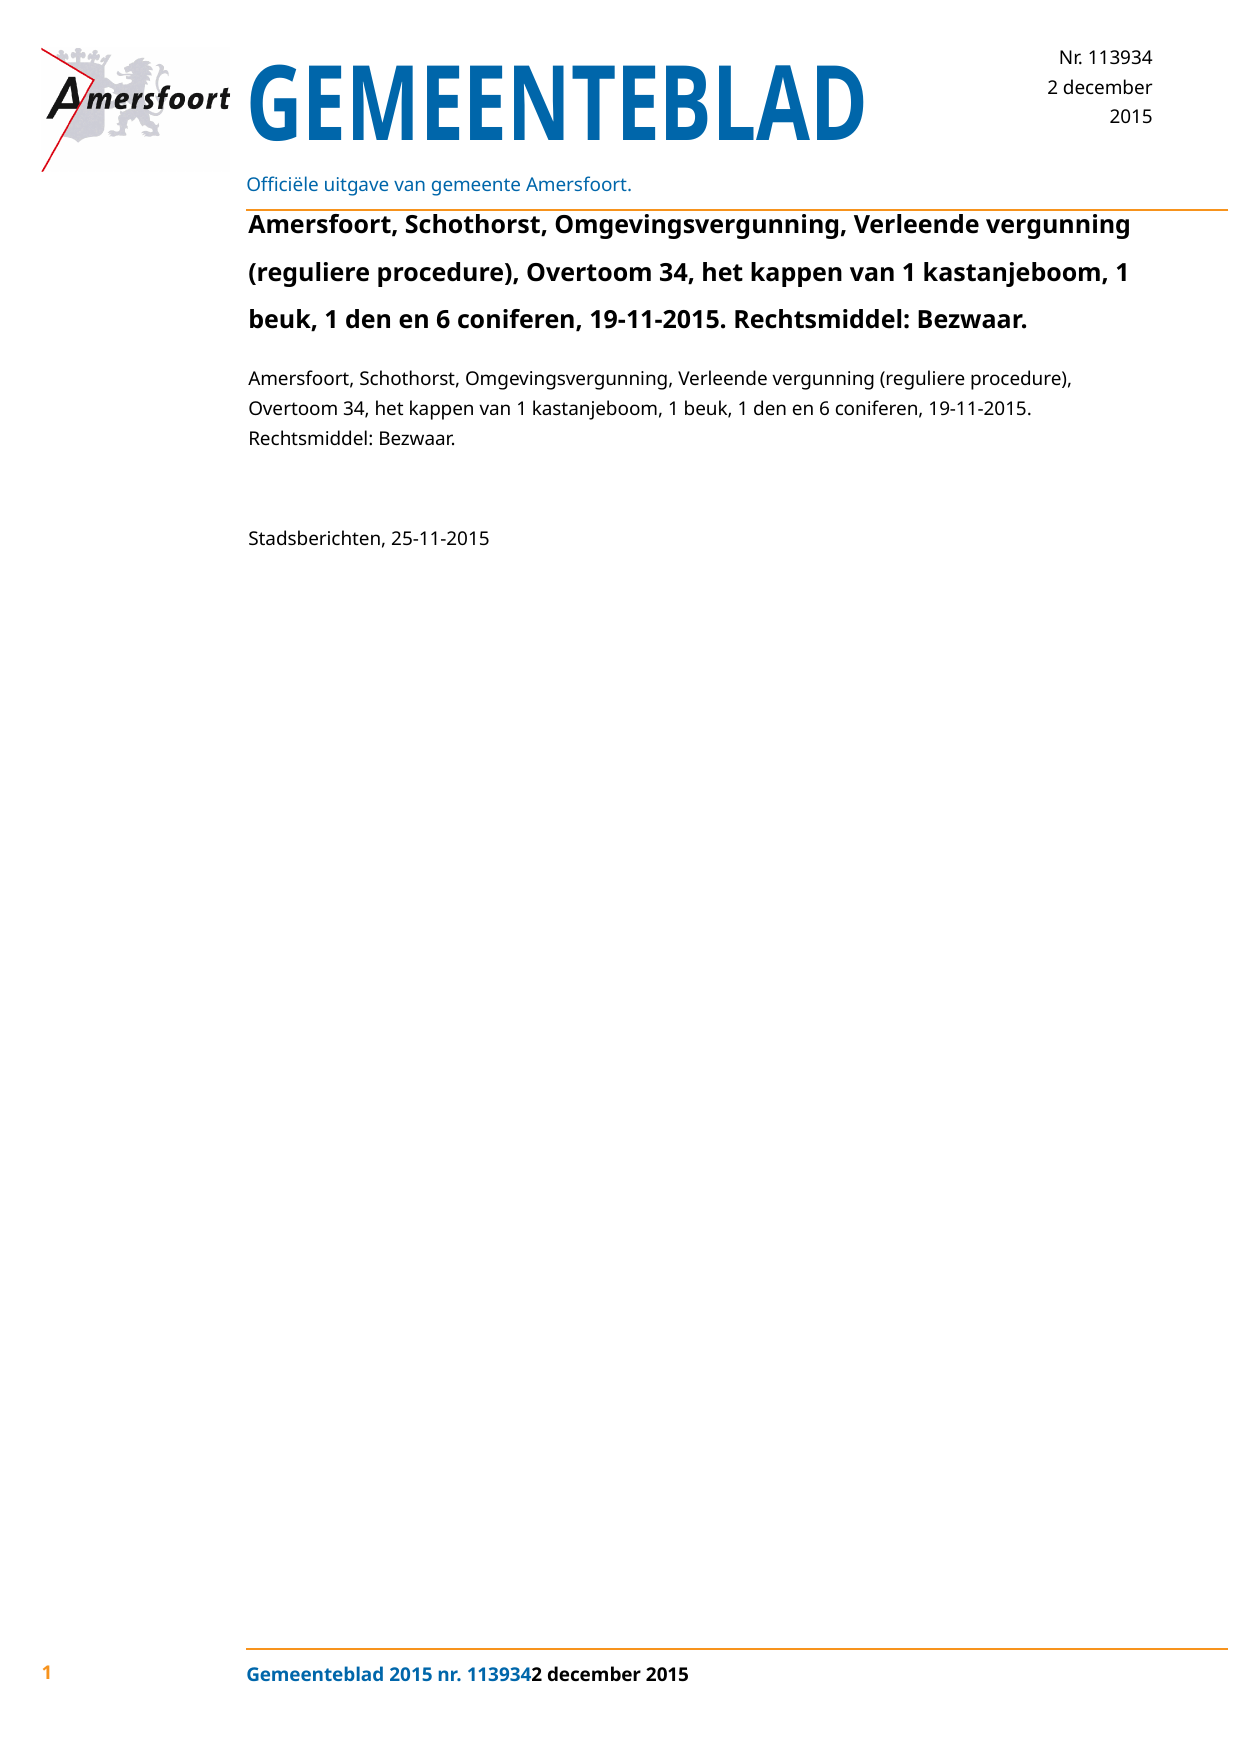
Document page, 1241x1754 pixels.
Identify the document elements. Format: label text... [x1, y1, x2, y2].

text Amersfoort, Schothorst, Omgevingsvergunning, Verleende vergunning (reguliere procedure), Overtoom 34, het kappen van 1 kastanjeboom, 1 beuk, 1 den en 6 coniferen, 19-11-2015. Rechtsmiddel: Bezwaar. [248, 366, 1152, 450]
picture [41, 47, 231, 172]
text Stadsberichten, 25-11-2015 [248, 526, 1152, 551]
text Amersfoort, Schothorst, Omgevingsvergunning, Verleende vergunning (reguliere procedure), Overtoom 34, het kappen van 1 kastanjeboom, 1 beuk, 1 den en 6 coniferen, 19-11-2015. Rechtsmiddel: Bezwaar. [248, 211, 1152, 336]
